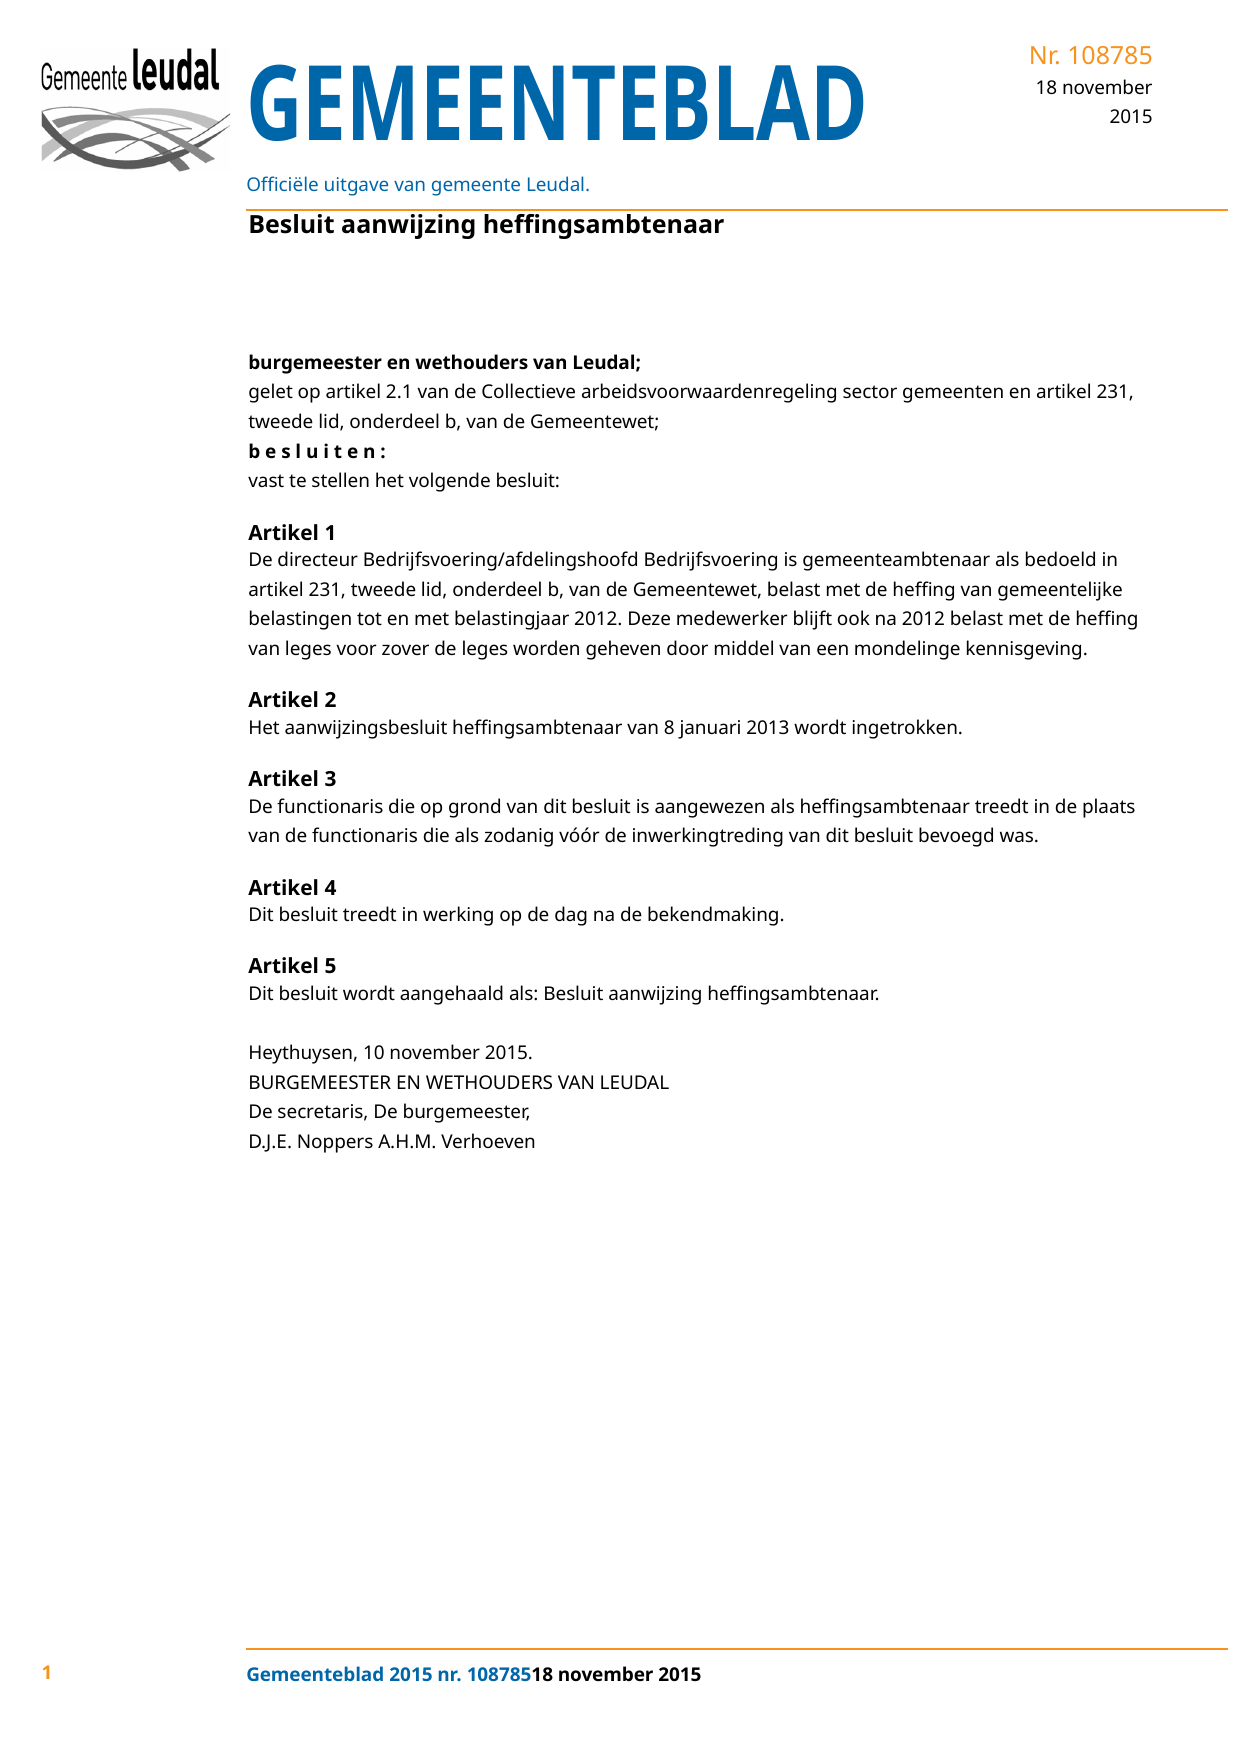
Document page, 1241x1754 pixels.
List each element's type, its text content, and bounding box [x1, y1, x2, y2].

text De directeur Bedrijfsvoering/afdelingshoofd Bedrijfsvoering is gemeenteambtenaar als bedoeld in artikel 231, tweede lid, onderdeel b, van de Gemeentewet, belast met de heffing van gemeentelijke belastingen tot en met belastingjaar 2012. Deze medewerker blijft ook na 2012 belast met de heffing van leges voor zover de leges worden geheven door middel van een mondelinge kennisgeving. [248, 546, 1152, 661]
text Dit besluit treedt in werking op de dag na de bekendmaking. [248, 901, 1152, 927]
text Artikel 5 [248, 952, 1152, 980]
text Artikel 1 [248, 518, 1152, 546]
text Het aanwijzingsbesluit heffingsambtenaar van 8 januari 2013 wordt ingetrokken. [248, 714, 1152, 740]
text De secretaris, De burgemeester, [248, 1098, 1152, 1124]
text gelet op artikel 2.1 van de Collectieve arbeidsvoorwaardenregeling sector gemeenten en artikel 231, tweede lid, onderdeel b, van de Gemeentewet; [248, 379, 1152, 434]
text BURGEMEESTER EN WETHOUDERS VAN LEUDAL [248, 1069, 1152, 1094]
text D.J.E. Noppers A.H.M. Verhoeven [248, 1128, 1152, 1154]
text b e s l u i t e n : [248, 438, 1152, 464]
text burgemeester en wethouders van Leudal; [248, 349, 1152, 375]
text Heythuysen, 10 november 2015. [248, 1039, 1152, 1065]
text Artikel 4 [248, 873, 1152, 901]
text De functionaris die op grond van dit besluit is aangewezen als heffingsambtenaar treedt in de plaats van de functionaris die als zodanig vóór de inwerkingtreding van dit besluit bevoegd was. [248, 793, 1152, 848]
text Artikel 3 [248, 764, 1152, 793]
text Besluit aanwijzing heffingsambtenaar [248, 211, 1152, 241]
text Artikel 2 [248, 686, 1152, 714]
text Dit besluit wordt aangehaald als: Besluit aanwijzing heffingsambtenaar. [248, 980, 1152, 1006]
text vast te stellen het volgende besluit: [248, 467, 1152, 493]
picture [41, 47, 231, 172]
